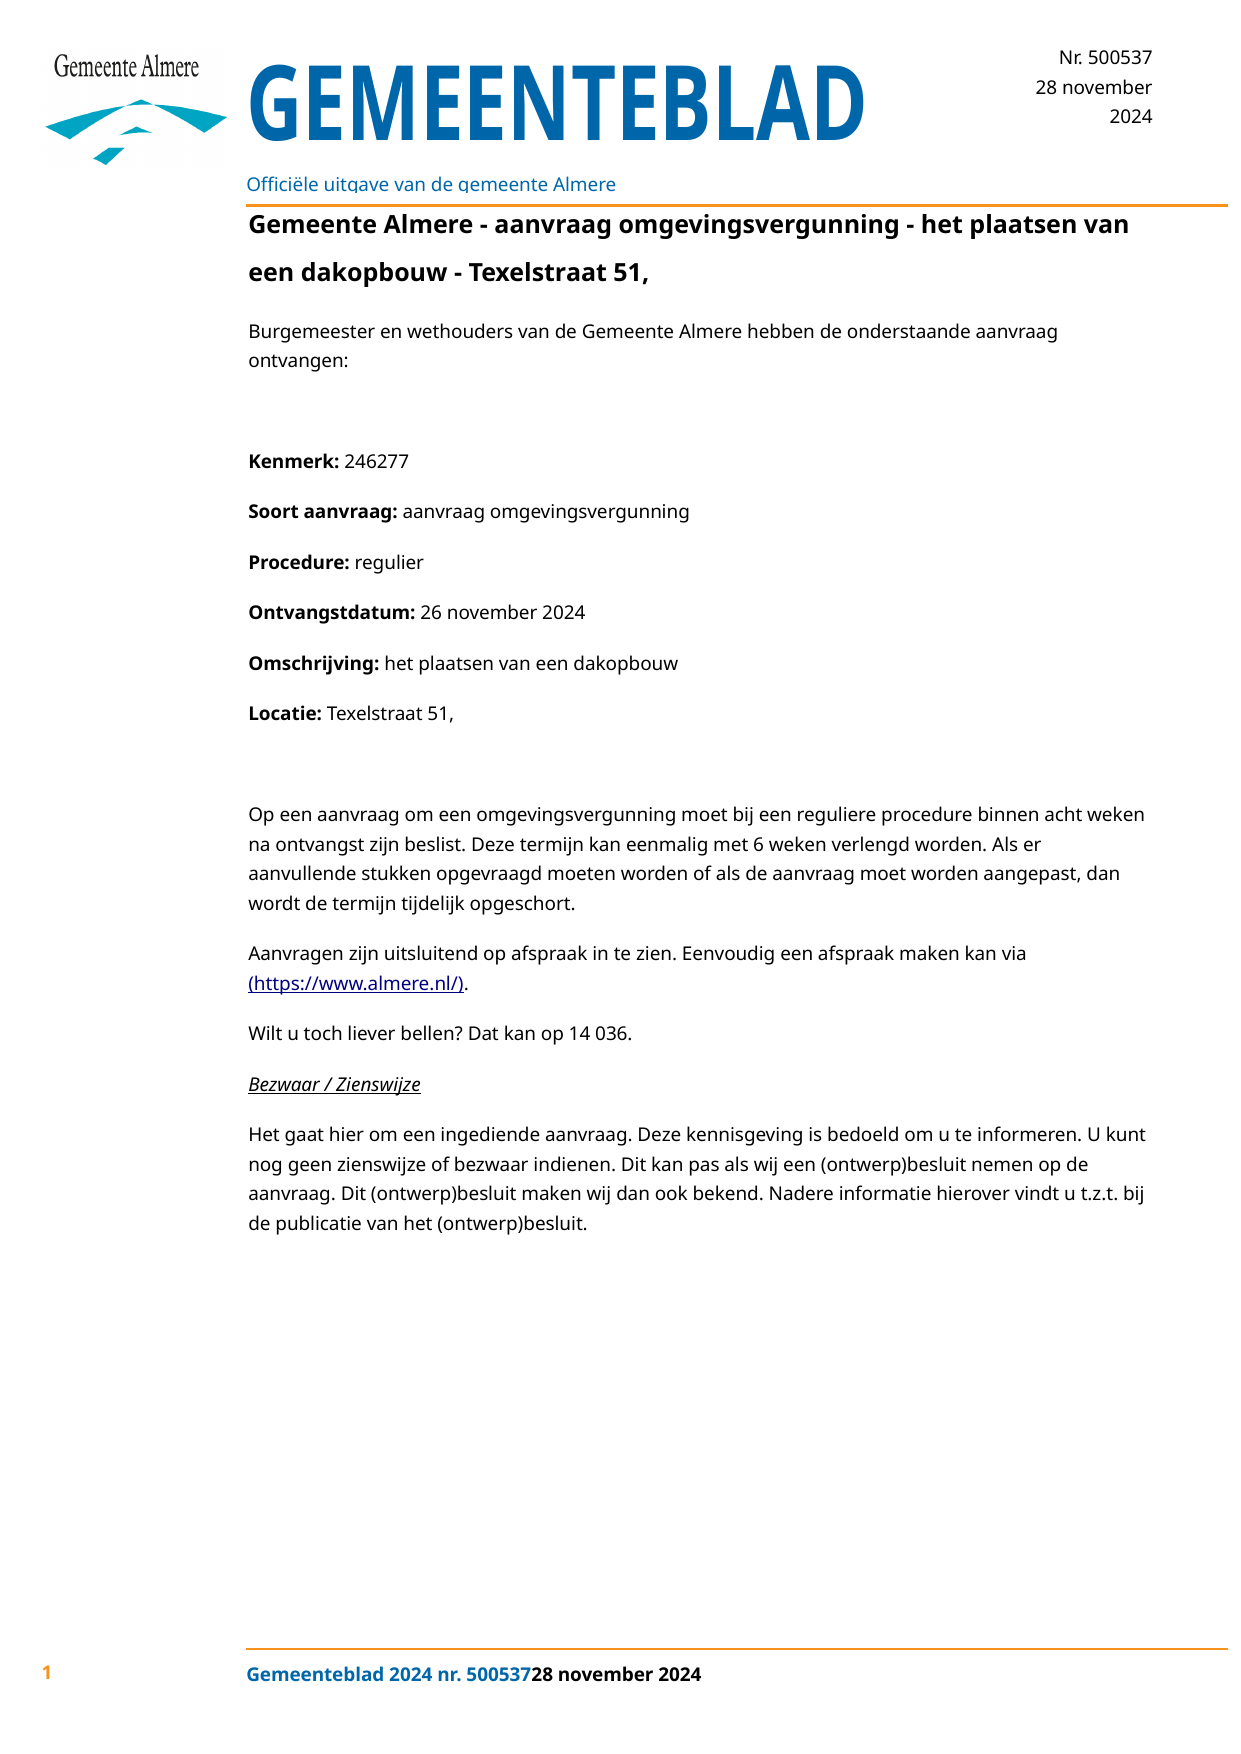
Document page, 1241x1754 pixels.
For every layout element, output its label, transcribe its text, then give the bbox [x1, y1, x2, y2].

text Burgemeester en wethouders van de Gemeente Almere hebben de onderstaande aanvraag ontvangen: [248, 318, 1152, 373]
text Gemeente Almere - aanvraag omgevingsvergunning - het plaatsen van een dakopbouw - Texelstraat 51, [248, 207, 1152, 288]
text Wilt u toch liever bellen? Dat kan op 14 036. [248, 1020, 1152, 1046]
text Aanvragen zijn uitsluitend op afspraak in te zien. Eenvoudig een afspraak maken kan via (https://www.almere.nl/). [248, 940, 1152, 996]
text Op een aanvraag om een omgevingsvergunning moet bij een reguliere procedure binnen acht weken na ontvangst zijn beslist. Deze termijn kan eenmalig met 6 weken verlengd worden. Als er aanvullende stukken opgevraagd moeten worden of als de aanvraag moet worden aangepast, dan wordt de termijn tijdelijk opgeschort. [248, 801, 1152, 916]
text Bezwaar / Zienswijze [248, 1071, 1152, 1097]
text Het gaat hier om een ingediende aanvraag. Deze kennisgeving is bedoeld om u te informeren. U kunt nog geen zienswijze of bezwaar indienen. Dit kan pas als wij een (ontwerp)besluit nemen op de aanvraag. Dit (ontwerp)besluit maken wij dan ook bekend. Nadere informatie hierover vindt u t.z.t. bij de publicatie van het (ontwerp)besluit. [248, 1121, 1152, 1236]
text Omschrijving: het plaatsen van een dakopbouw [248, 650, 1152, 676]
text Locatie: Texelstraat 51, [248, 700, 1152, 726]
text Procedure: regulier [248, 549, 1152, 575]
text Kenmerk: 246277 [248, 448, 1152, 474]
text Ontvangstdatum: 26 november 2024 [248, 599, 1152, 625]
text Soort aanvraag: aanvraag omgevingsvergunning [248, 499, 1152, 524]
picture [41, 47, 231, 172]
